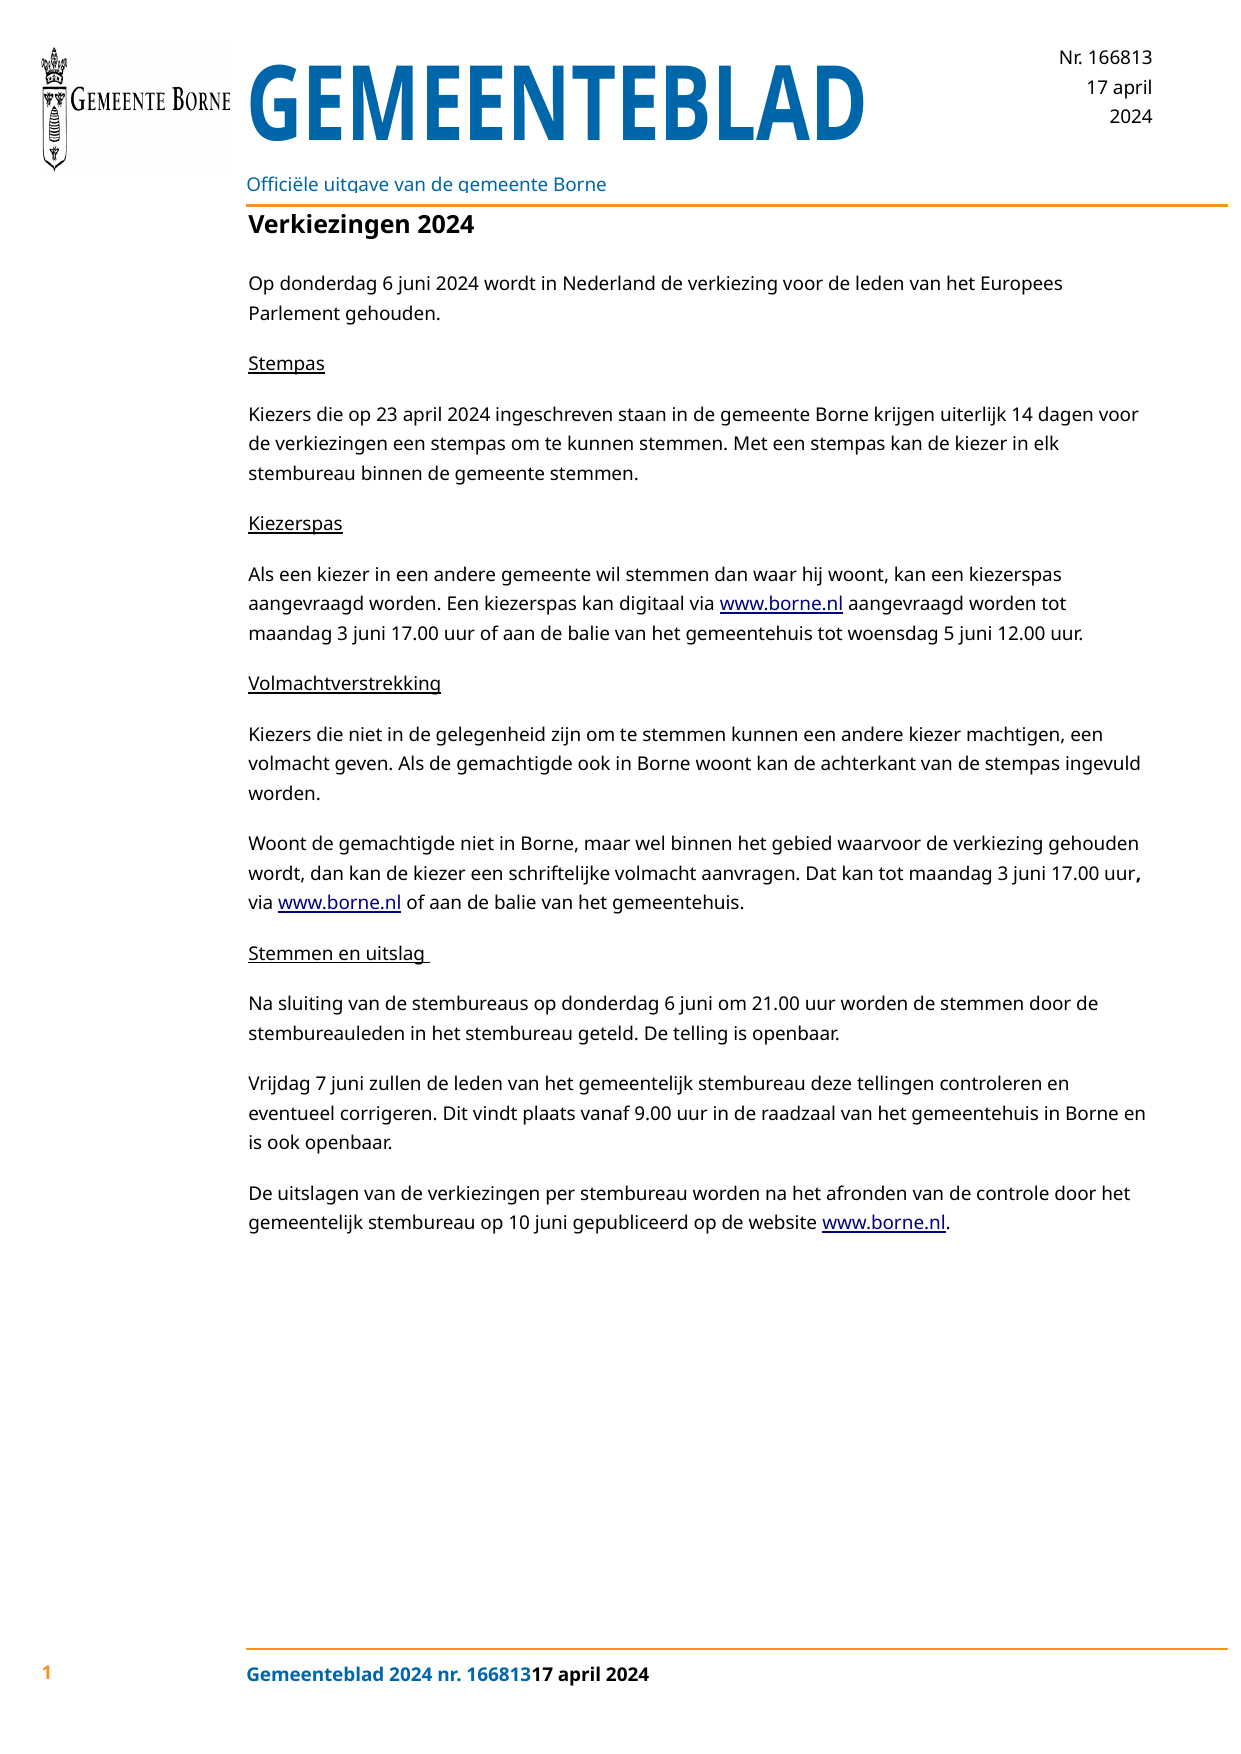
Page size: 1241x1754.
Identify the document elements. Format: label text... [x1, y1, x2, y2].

text Na sluiting van de stembureaus op donderdag 6 juni om 21.00 uur worden de stemmen door de stembureauleden in het stembureau geteld. De telling is openbaar. [248, 990, 1152, 1046]
text Volmachtverstrekking [248, 670, 1152, 696]
picture [41, 47, 231, 172]
text Vrijdag 7 juni zullen de leden van het gemeentelijk stembureau deze tellingen controleren en eventueel corrigeren. Dit vindt plaats vanaf 9.00 uur in de raadzaal van het gemeentehuis in Borne en is ook openbaar. [248, 1070, 1152, 1155]
text Stemmen en uitslag [248, 940, 1152, 966]
text Op donderdag 6 juni 2024 wordt in Nederland de verkiezing voor de leden van het Europees Parlement gehouden. [248, 270, 1152, 326]
text Kiezerspas [248, 510, 1152, 536]
text Kiezers die niet in de gelegenheid zijn om te stemmen kunnen een andere kiezer machtigen, een volmacht geven. Als de gemachtigde ook in Borne woont kan de achterkant van de stempas ingevuld worden. [248, 721, 1152, 806]
text Kiezers die op 23 april 2024 ingeschreven staan in de gemeente Borne krijgen uiterlijk 14 dagen voor de verkiezingen een stempas om te kunnen stemmen. Met een stempas kan de kiezer in elk stembureau binnen de gemeente stemmen. [248, 401, 1152, 486]
text Woont de gemachtigde niet in Borne, maar wel binnen het gebied waarvoor de verkiezing gehouden wordt, dan kan de kiezer een schriftelijke volmacht aanvragen. Dat kan tot maandag 3 juni 17.00 uur, via www.borne.nl of aan de balie van het gemeentehuis. [248, 830, 1152, 915]
text De uitslagen van de verkiezingen per stembureau worden na het afronden van de controle door het gemeentelijk stembureau op 10 juni gepubliceerd op de website www.borne.nl. [248, 1180, 1152, 1235]
text Verkiezingen 2024 [248, 207, 1152, 241]
text Als een kiezer in een andere gemeente wil stemmen dan waar hij woont, kan een kiezerspas aangevraagd worden. Een kiezerspas kan digitaal via www.borne.nl aangevraagd worden tot maandag 3 juni 17.00 uur of aan de balie van het gemeentehuis tot woensdag 5 juni 12.00 uur. [248, 561, 1152, 646]
text Stempas [248, 350, 1152, 376]
